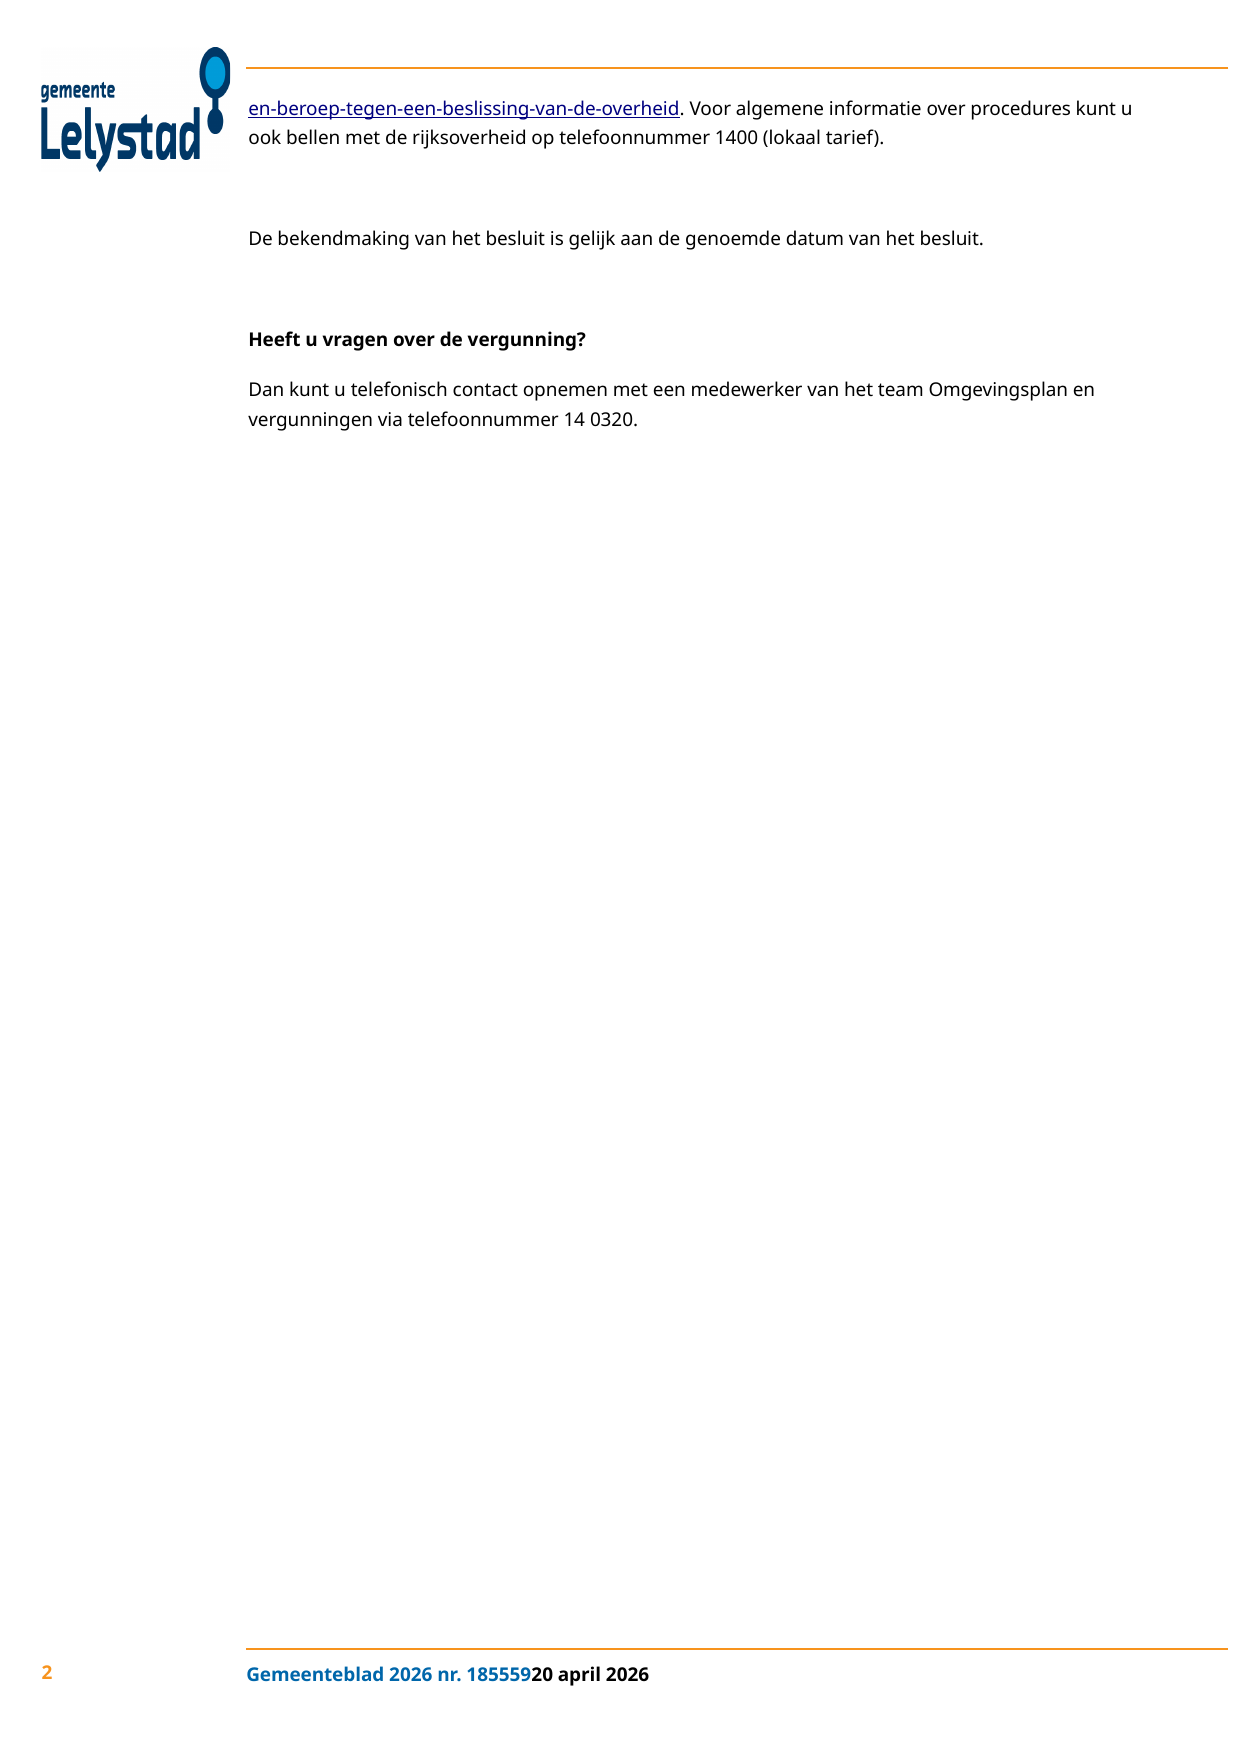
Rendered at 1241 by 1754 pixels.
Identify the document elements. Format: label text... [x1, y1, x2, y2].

picture [41, 47, 231, 172]
text en-beroep-tegen-een-beslissing-van-de-overheid. Voor algemene informatie over procedures kunt u ook bellen met de rijksoverheid op telefoonnummer 1400 (lokaal tarief). [248, 95, 1152, 150]
text Dan kunt u telefonisch contact opnemen met een medewerker van het team Omgevingsplan en vergunningen via telefoonnummer 14 0320. [248, 376, 1152, 432]
text De bekendmaking van het besluit is gelijk aan de genoemde datum van het besluit. [248, 225, 1152, 251]
text Heeft u vragen over de vergunning? [248, 326, 1152, 352]
